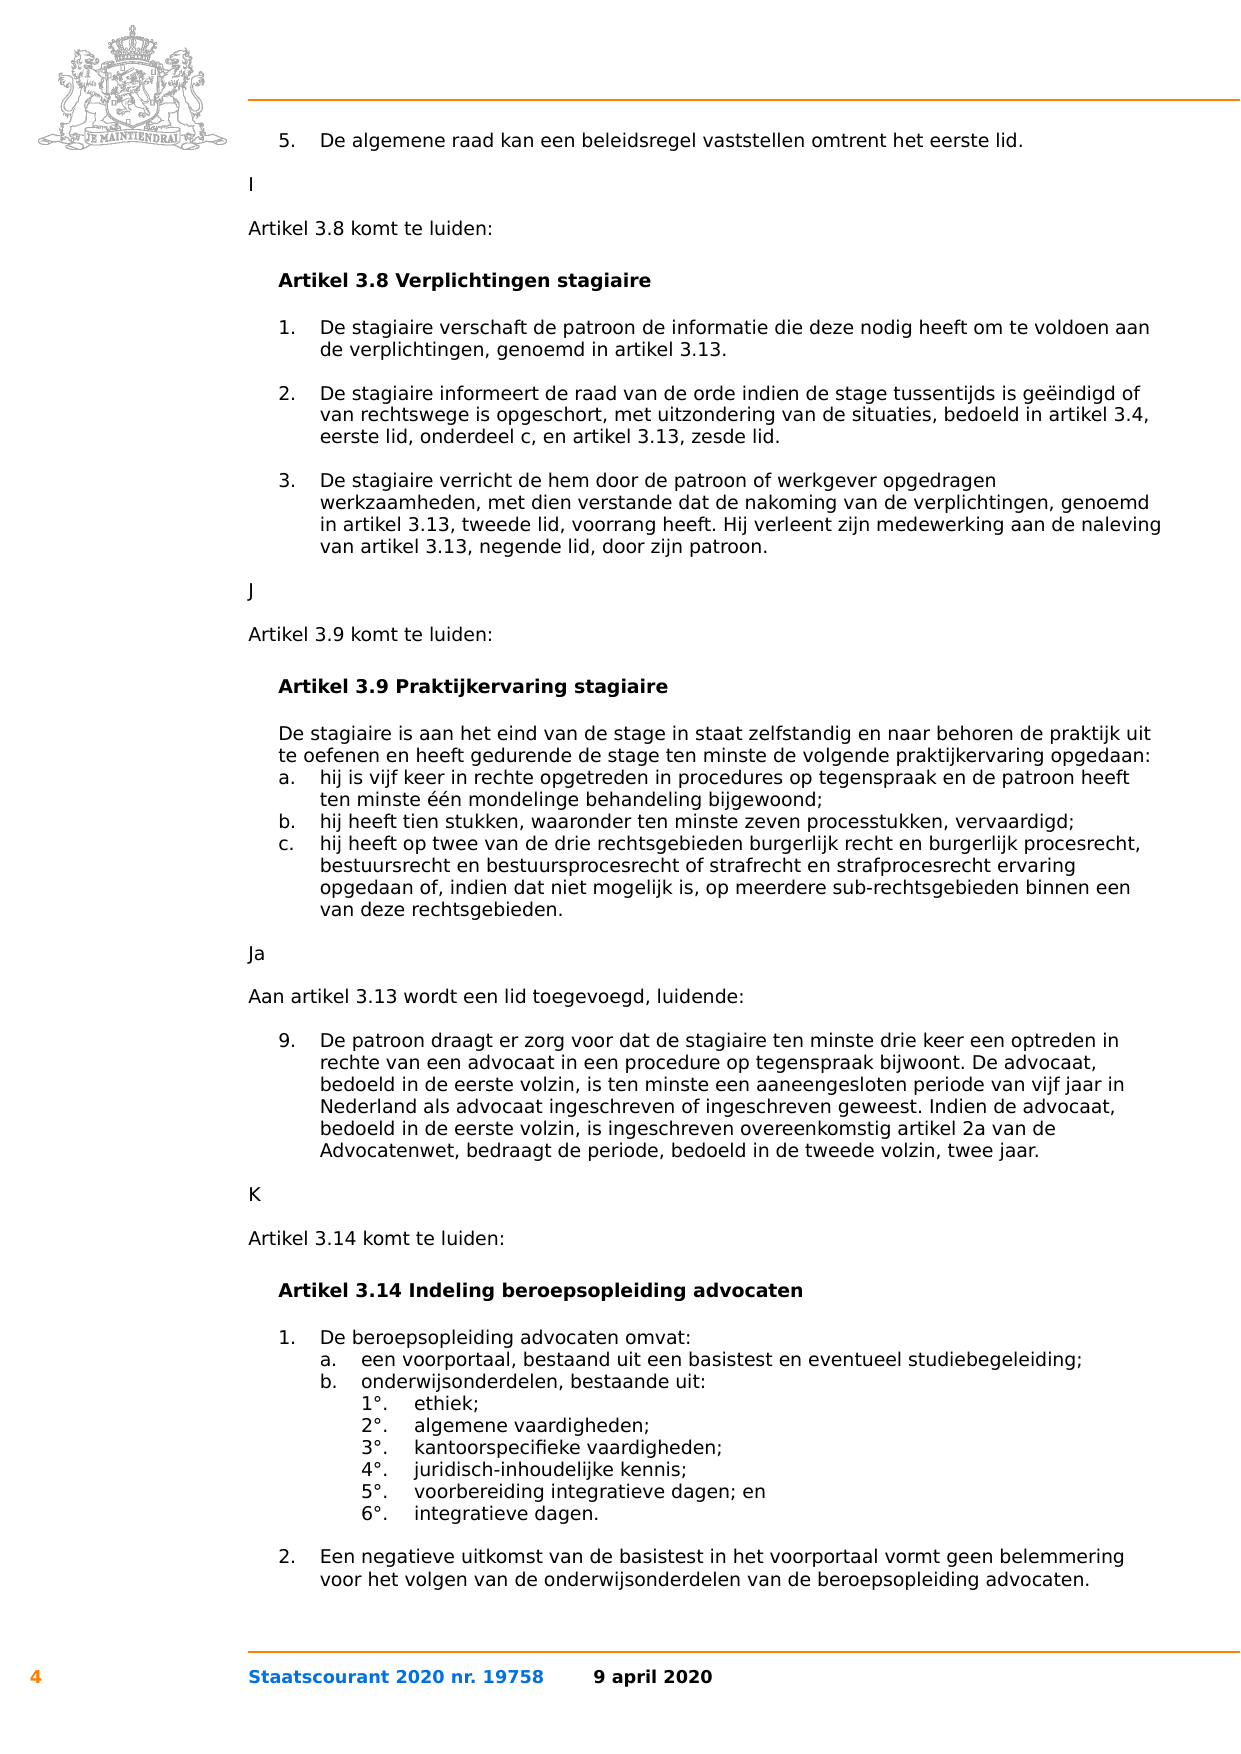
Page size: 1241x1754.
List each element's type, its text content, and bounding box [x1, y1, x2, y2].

subtitle Artikel 3.9 Praktijkervaring stagiaire [278, 676, 1163, 698]
subtitle Artikel 3.14 Indeling beroepsopleiding advocaten [278, 1280, 1163, 1302]
text Artikel 3.8 komt te luiden: [248, 218, 1163, 239]
text a. een voorportaal, bestaand uit een basistest en eventueel studiebegeleiding; [319, 1349, 1163, 1371]
text c. hij heeft op twee van de drie rechtsgebieden burgerlijk recht en burgerlijk procesrecht, bestuursrecht en bestuursprocesrecht of strafrecht en strafprocesrecht ervaring opgedaan of, indien dat niet mogelijk is, op meerdere sub-rechtsgebieden binnen een van deze rechtsgebieden. [278, 833, 1163, 921]
text Ja [248, 942, 1163, 964]
text De stagiaire is aan het eind van de stage in staat zelfstandig en naar behoren de praktijk uit te oefenen en heeft gedurende de stage ten minste de volgende praktijkervaring opgedaan: [278, 723, 1163, 767]
text Aan artikel 3.13 wordt een lid toegevoegd, luidende: [248, 986, 1163, 1008]
text 3°. kantoorspecifieke vaardigheden; [361, 1437, 1163, 1459]
text 4°. juridisch-inhoudelijke kennis; [361, 1459, 1163, 1481]
text 1. De beroepsopleiding advocaten omvat: [278, 1327, 1163, 1349]
text 5°. voorbereiding integratieve dagen; en [361, 1481, 1163, 1503]
text a. hij is vijf keer in rechte opgetreden in procedures op tegenspraak en de patroon heeft ten minste één mondelinge behandeling bijgewoond; [278, 767, 1163, 811]
text 2°. algemene vaardigheden; [361, 1415, 1163, 1437]
text 1. De stagiaire verschaft de patroon de informatie die deze nodig heeft om te voldoen aan de verplichtingen, genoemd in artikel 3.13. [278, 317, 1163, 361]
text 9. De patroon draagt er zorg voor dat de stagiaire ten minste drie keer een optreden in rechte van een advocaat in een procedure op tegenspraak bijwoont. De advocaat, bedoeld in de eerste volzin, is ten minste een aaneengesloten periode van vijf jaar in Nederland als advocaat ingeschreven of ingeschreven geweest. Indien de advocaat, bedoeld in de eerste volzin, is ingeschreven overeenkomstig artikel 2a van de Advocatenwet, bedraagt de periode, bedoeld in de tweede volzin, twee jaar. [278, 1030, 1163, 1162]
text K [248, 1184, 1163, 1206]
text b. hij heeft tien stukken, waaronder ten minste zeven processtukken, vervaardigd; [278, 811, 1163, 833]
subtitle Artikel 3.8 Verplichtingen stagiaire [278, 269, 1163, 292]
text 1°. ethiek; [361, 1393, 1163, 1415]
text 6°. integratieve dagen. [361, 1503, 1163, 1524]
text b. onderwijsonderdelen, bestaande uit: [319, 1371, 1163, 1393]
text Artikel 3.14 komt te luiden: [248, 1228, 1163, 1250]
text 2. De stagiaire informeert de raad van de orde indien de stage tussentijds is geëindigd of van rechtswege is opgeschort, met uitzondering van de situaties, bedoeld in artikel 3.4, eerste lid, onderdeel c, en artikel 3.13, zesde lid. [278, 382, 1163, 448]
text J [248, 580, 1163, 602]
text 2. Een negatieve uitkomst van de basistest in het voorportaal vormt geen belemmering voor het volgen van de onderwijsonderdelen van de beroepsopleiding advocaten. [278, 1546, 1163, 1590]
picture [38, 25, 227, 150]
text I [248, 174, 1163, 196]
text Artikel 3.9 komt te luiden: [248, 624, 1163, 646]
text 3. De stagiaire verricht de hem door de patroon of werkgever opgedragen werkzaamheden, met dien verstande dat de nakoming van de verplichtingen, genoemd in artikel 3.13, tweede lid, voorrang heeft. Hij verleent zijn medewerking aan de naleving van artikel 3.13, negende lid, door zijn patroon. [278, 470, 1163, 558]
text 5. De algemene raad kan een beleidsregel vaststellen omtrent het eerste lid. [278, 130, 1163, 152]
